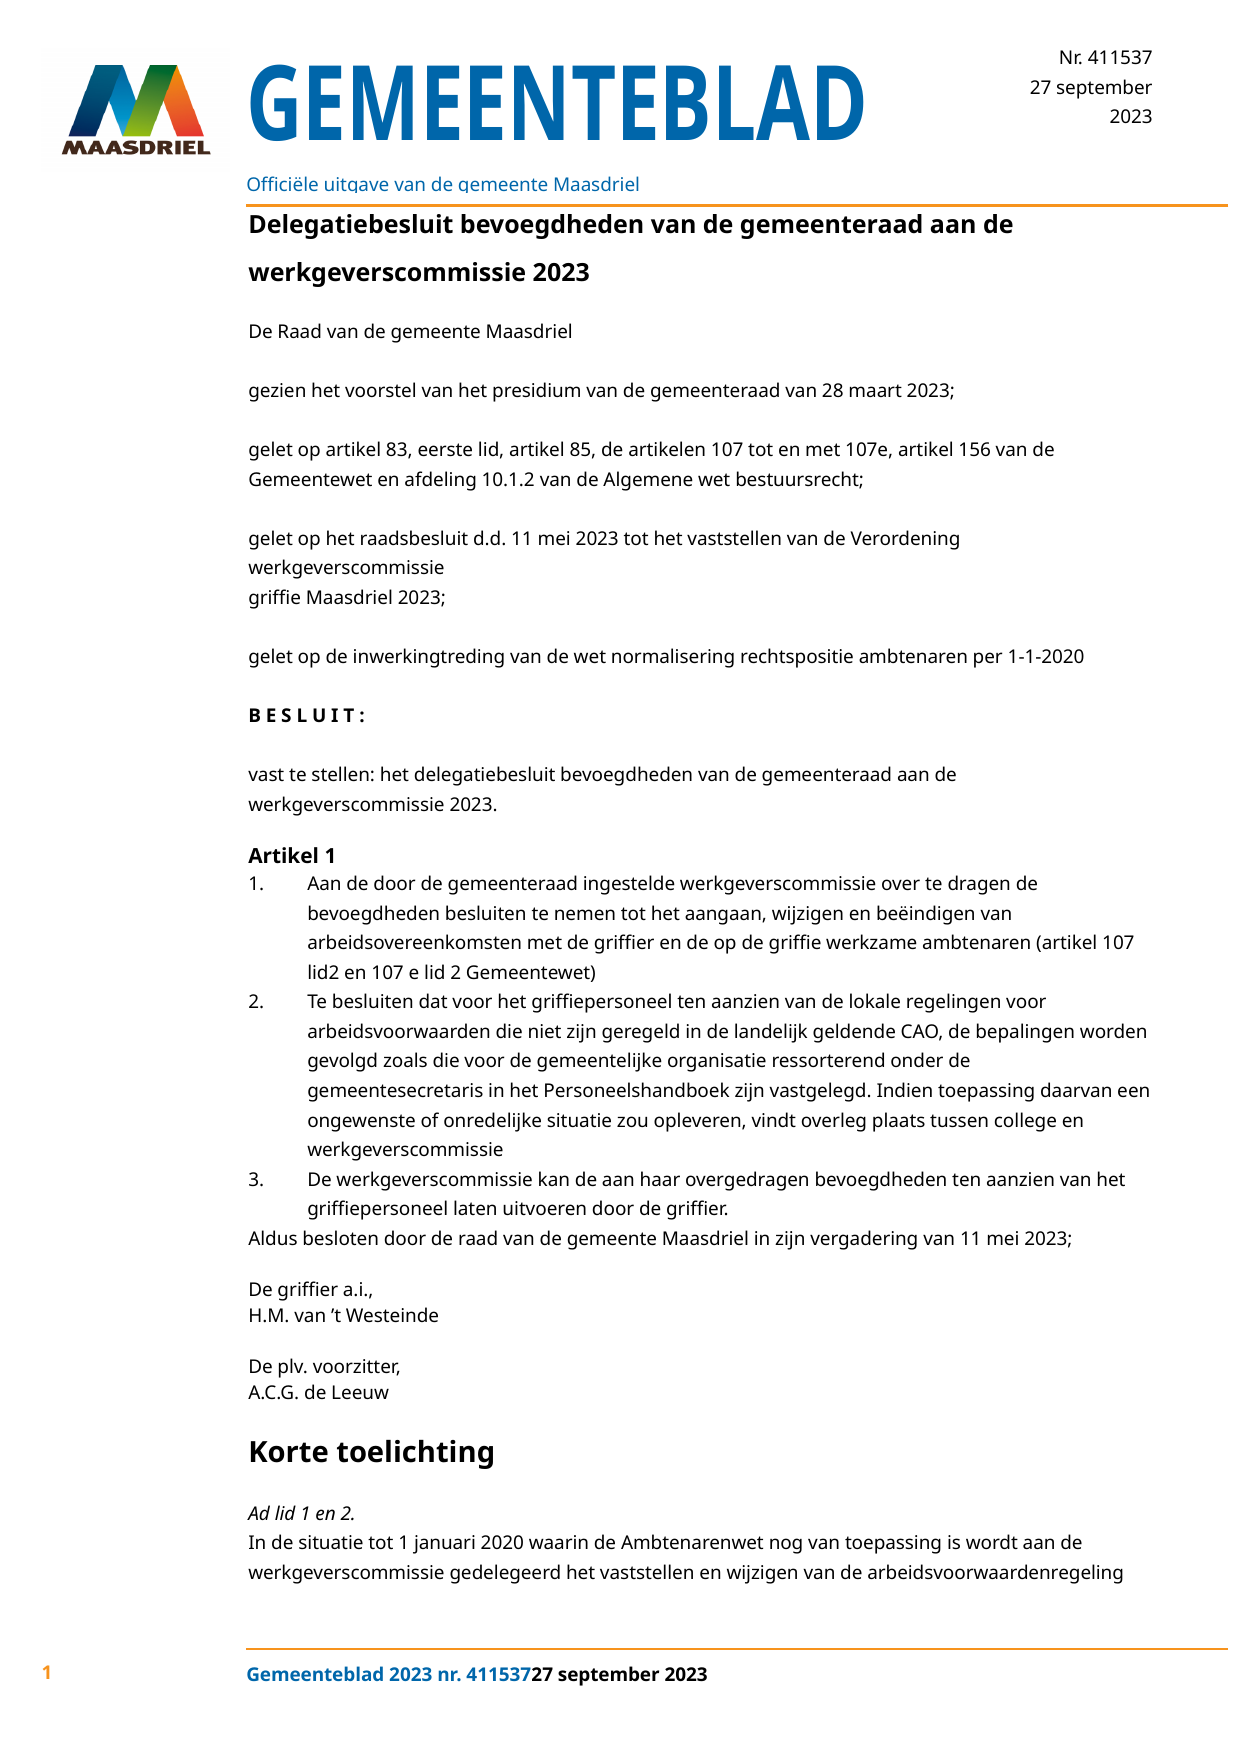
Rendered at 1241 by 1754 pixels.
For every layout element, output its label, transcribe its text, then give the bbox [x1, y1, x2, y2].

text vast te stellen: het delegatiebesluit bevoegdheden van de gemeenteraad aan de werkgeverscommissie 2023. [248, 762, 1152, 817]
list De werkgeverscommissie kan de aan haar overgedragen bevoegdheden ten aanzien van het griffiepersoneel laten uitvoeren door de griffier. [248, 1166, 1152, 1221]
text griffie Maasdriel 2023; [248, 584, 1152, 610]
text Delegatiebesluit bevoegdheden van de gemeenteraad aan de werkgeverscommissie 2023 [248, 207, 1152, 288]
list Aan de door de gemeenteraad ingestelde werkgeverscommissie over te dragen de bevoegdheden besluiten te nemen tot het aangaan, wijzigen en beëindigen van arbeidsovereenkomsten met de griffier en de op de griffie werkzame ambtenaren (artikel 107 lid2 en 107 e lid 2 Gemeentewet) [248, 870, 1152, 984]
text gezien het voorstel van het presidium van de gemeenteraad van 28 maart 2023; [248, 377, 1152, 403]
text gelet op artikel 83, eerste lid, artikel 85, de artikelen 107 tot en met 107e, artikel 156 van de Gemeentewet en afdeling 10.1.2 van de Algemene wet bestuursrecht; [248, 436, 1152, 492]
text Aldus besloten door de raad van de gemeente Maasdriel in zijn vergadering van 11 mei 2023; [248, 1225, 1152, 1251]
text De Raad van de gemeente Maasdriel [248, 318, 1152, 344]
text B E S L U I T : [248, 702, 1152, 728]
text gelet op de inwerkingtreding van de wet normalisering rechtspositie ambtenaren per 1-1-2020 [248, 643, 1152, 669]
text Ad lid 1 en 2. [248, 1500, 1152, 1526]
picture [41, 47, 231, 172]
text gelet op het raadsbesluit d.d. 11 mei 2023 tot het vaststellen van de Verordening werkgeverscommissie [248, 525, 1152, 580]
text Korte toelichting [248, 1431, 1152, 1471]
text In de situatie tot 1 januari 2020 waarin de Ambtenarenwet nog van toepassing is wordt aan de werkgeverscommissie gedelegeerd het vaststellen en wijzigen van de arbeidsvoorwaardenregeling [248, 1529, 1152, 1585]
list Te besluiten dat voor het griffiepersoneel ten aanzien van de lokale regelingen voor arbeidsvoorwaarden die niet zijn geregeld in de landelijk geldende CAO, de bepalingen worden gevolgd zoals die voor de gemeentelijke organisatie ressorterend onder de gemeentesecretaris in het Personeelshandboek zijn vastgelegd. Indien toepassing daarvan een ongewenste of onredelijke situatie zou opleveren, vindt overleg plaats tussen college en werkgeverscommissie [248, 988, 1152, 1162]
text H.M. van ’t Westeinde [248, 1302, 1152, 1328]
text De plv. voorzitter, [248, 1354, 1152, 1379]
text De griffier a.i., [248, 1277, 1152, 1302]
text Artikel 1 [248, 842, 1152, 870]
text A.C.G. de Leeuw [248, 1379, 1152, 1405]
